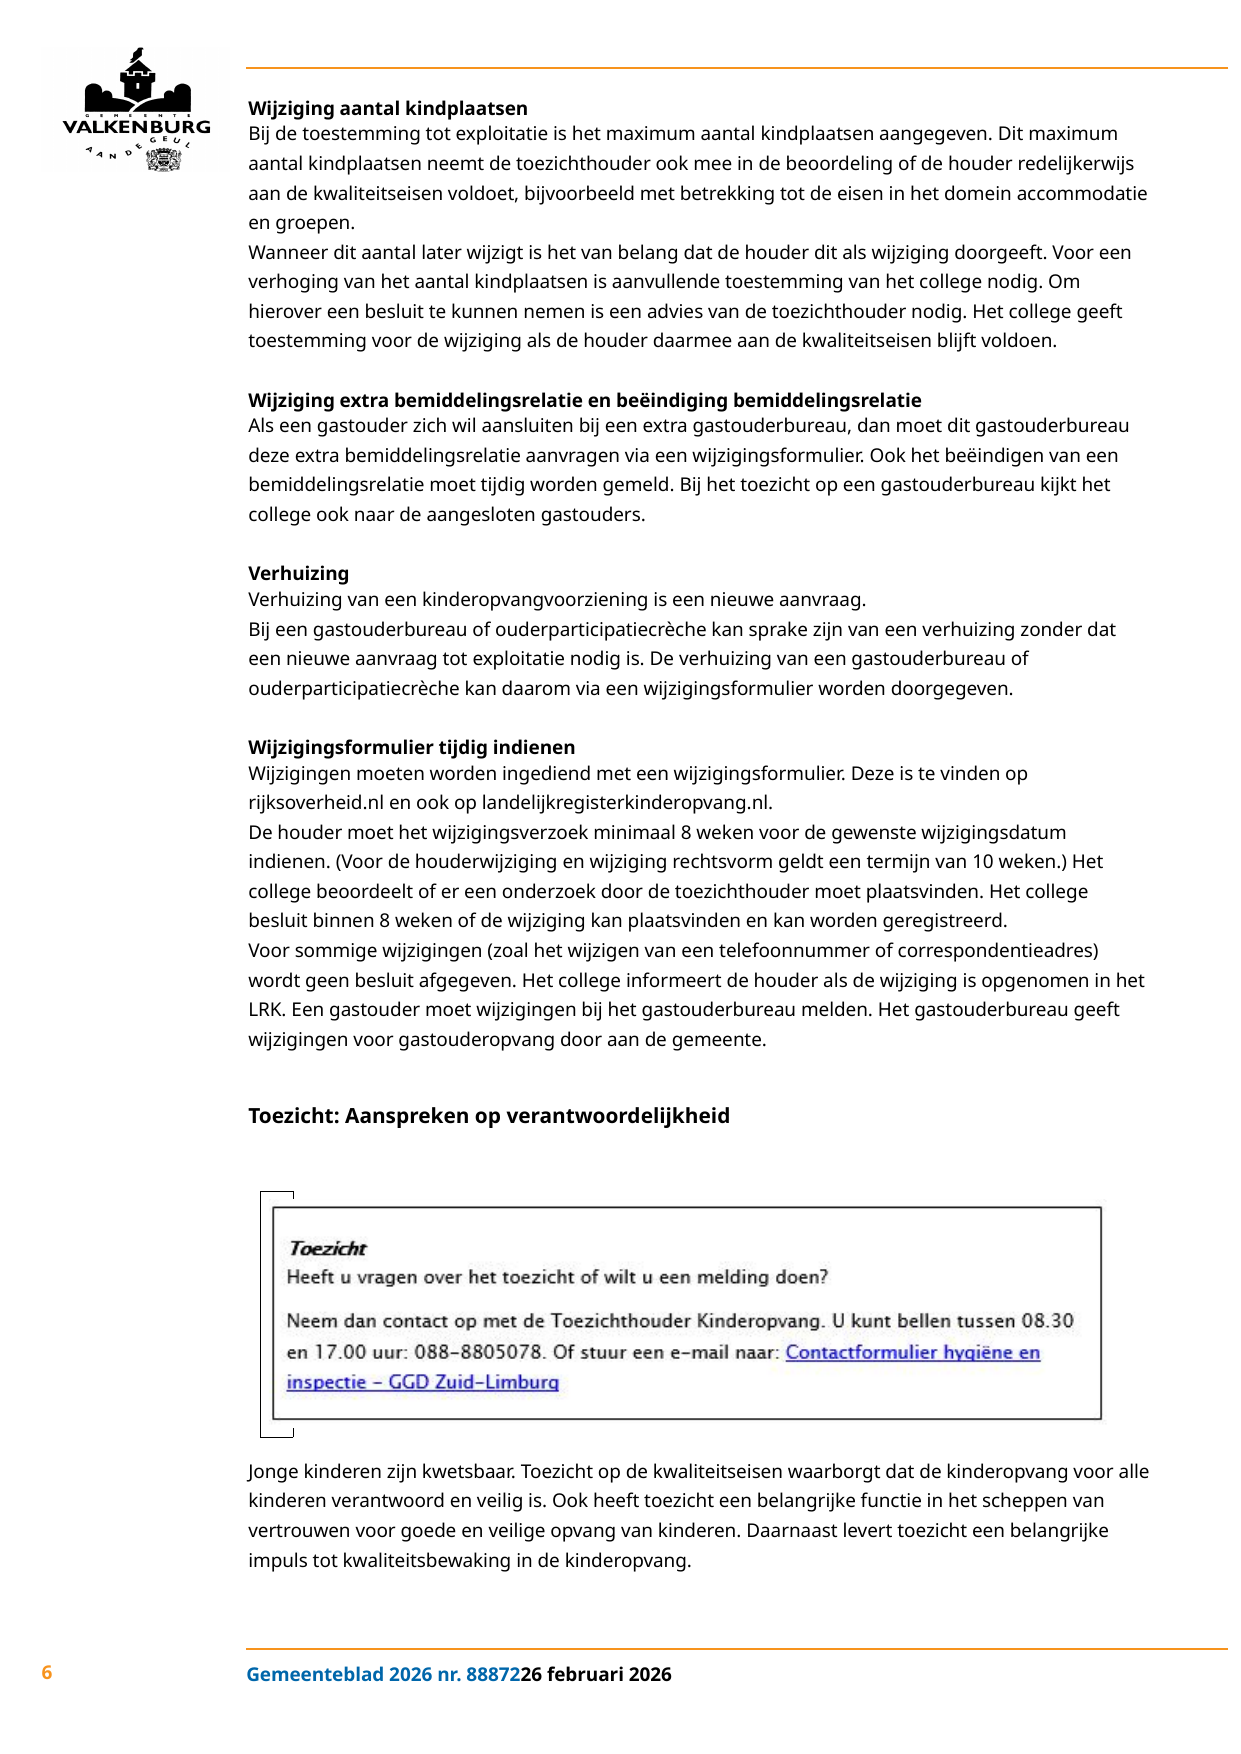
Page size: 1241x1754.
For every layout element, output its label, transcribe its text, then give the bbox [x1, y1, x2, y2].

picture [268, 1199, 1110, 1428]
text Bij de toestemming tot exploitatie is het maximum aantal kindplaatsen aangegeven. Dit maximum aantal kindplaatsen neemt de toezichthouder ook mee in de beoordeling of de houder redelijkerwijs aan de kwaliteitseisen voldoet, bijvoorbeeld met betrekking tot de eisen in het domein accommodatie en groepen. [248, 121, 1152, 235]
text Wanneer dit aantal later wijzigt is het van belang dat de houder dit als wijziging doorgeeft. Voor een verhoging van het aantal kindplaatsen is aanvullende toestemming van het college nodig. Om hierover een besluit te kunnen nemen is een advies van de toezichthouder nodig. Het college geeft toestemming voor de wijziging als de houder daarmee aan de kwaliteitseisen blijft voldoen. [248, 239, 1152, 353]
text Toezicht: Aanspreken op verantwoordelijkheid [248, 1101, 1152, 1130]
text Wijziging extra bemiddelingsrelatie en beëindiging bemiddelingsrelatie [248, 387, 1152, 412]
text Verhuizing [248, 560, 1152, 586]
text Jonge kinderen zijn kwetsbaar. Toezicht op de kwaliteitseisen waarborgt dat de kinderopvang voor alle kinderen verantwoord en veilig is. Ook heeft toezicht een belangrijke functie in het scheppen van vertrouwen voor goede en veilige opvang van kinderen. Daarnaast levert toezicht een belangrijke impuls tot kwaliteitsbewaking in de kinderopvang. [248, 1458, 1152, 1572]
text Wijzigingen moeten worden ingediend met een wijzigingsformulier. Deze is te vinden op rijksoverheid.nl en ook op landelijkregisterkinderopvang.nl. [248, 760, 1152, 815]
text De houder moet het wijzigingsverzoek minimaal 8 weken voor de gewenste wijzigingsdatum indienen. (Voor de houderwijziging en wijziging rechtsvorm geldt een termijn van 10 weken.) Het college beoordeelt of er een onderzoek door de toezichthouder moet plaatsvinden. Het college besluit binnen 8 weken of de wijziging kan plaatsvinden en kan worden geregistreerd. [248, 819, 1152, 933]
text Voor sommige wijzigingen (zoal het wijzigen van een telefoonnummer of correspondentieadres) wordt geen besluit afgegeven. Het college informeert de houder als de wijziging is opgenomen in het LRK. Een gastouder moet wijzigingen bij het gastouderbureau melden. Het gastouderbureau geeft wijzigingen voor gastouderopvang door aan de gemeente. [248, 937, 1152, 1052]
text Wijzigingsformulier tijdig indienen [248, 734, 1152, 760]
text Bij een gastouderbureau of ouderparticipatiecrèche kan sprake zijn van een verhuizing zonder dat een nieuwe aanvraag tot exploitatie nodig is. De verhuizing van een gastouderbureau of ouderparticipatiecrèche kan daarom via een wijzigingsformulier worden doorgegeven. [248, 616, 1152, 701]
text Als een gastouder zich wil aansluiten bij een extra gastouderbureau, dan moet dit gastouderbureau deze extra bemiddelingsrelatie aanvragen via een wijzigingsformulier. Ook het beëindigen van een bemiddelingsrelatie moet tijdig worden gemeld. Bij het toezicht op een gastouderbureau kijkt het college ook naar de aangesloten gastouders. [248, 412, 1152, 527]
text Verhuizing van een kinderopvangvoorziening is een nieuwe aanvraag. [248, 586, 1152, 612]
text Wijziging aantal kindplaatsen [248, 95, 1152, 121]
picture [41, 47, 231, 172]
